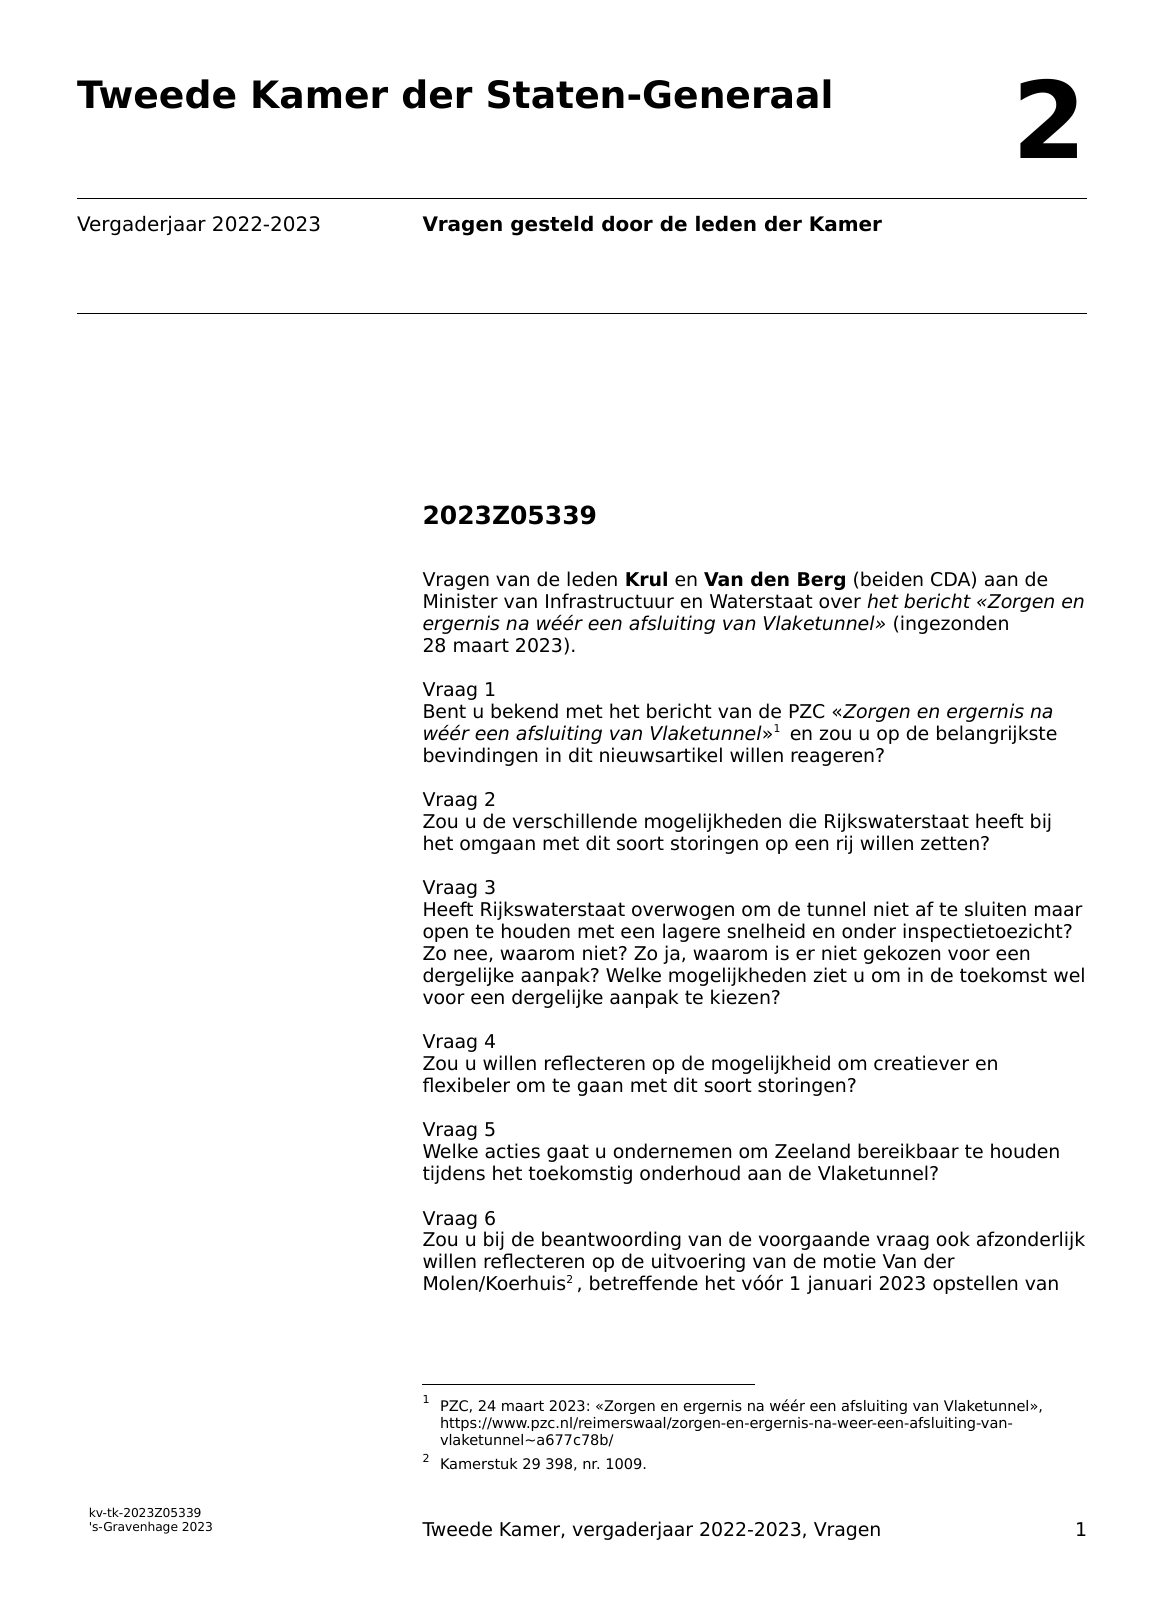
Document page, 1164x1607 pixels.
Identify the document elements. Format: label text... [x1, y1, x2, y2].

text PZC, 24 maart 2023: «Zorgen en ergernis na wéér een afsluiting van Vlaketunnel», https://www.pzc.nl/reimerswaal/zorgen-en-ergernis-na-weer-een-afsluiting-van-vlaketunnel~a677c78b/ [422, 1393, 1087, 1449]
text Bent u bekend met het bericht van de PZC «Zorgen en ergernis na wéér een afsluiting van Vlaketunnel» en zou u op de belangrijkste bevindingen in dit nieuwsartikel willen reageren? [422, 701, 1087, 767]
text Zou u willen reflecteren op de mogelijkheid om creatiever en flexibeler om te gaan met dit soort storingen? [422, 1053, 1087, 1097]
text 2023Z05339 [422, 501, 1087, 531]
table_cell Vragen gesteld door de leden der Kamer [422, 199, 1087, 313]
text Welke acties gaat u ondernemen om Zeeland bereikbaar te houden tijdens het toekomstig onderhoud aan de Vlaketunnel? [422, 1141, 1087, 1185]
text 's-Gravenhage 2023 [88, 1520, 323, 1534]
text Vraag 1 [422, 679, 1087, 701]
text Vraag 3 [422, 877, 1087, 899]
text Vraag 6 [422, 1207, 1087, 1229]
text Vraag 5 [422, 1119, 1087, 1141]
text Heeft Rijkswaterstaat overwogen om de tunnel niet af te sluiten maar open te houden met een lagere snelheid en onder inspectietoezicht? Zo nee, waarom niet? Zo ja, waarom is er niet gekozen voor een dergelijke aanpak? Welke mogelijkheden ziet u om in de toekomst wel voor een dergelijke aanpak te kiezen? [422, 899, 1087, 1009]
text Zou u de verschillende mogelijkheden die Rijkswaterstaat heeft bij het omgaan met dit soort storingen op een rij willen zetten? [422, 811, 1087, 855]
text Vraag 2 [422, 789, 1087, 811]
text Kamerstuk 29 398, nr. 1009. [422, 1452, 1087, 1474]
text Vragen van de leden Krul en Van den Berg (beiden CDA) aan de Minister van Infrastructuur en Waterstaat over het bericht «Zorgen en ergernis na wéér een afsluiting van Vlaketunnel» (ingezonden 28 maart 2023). [422, 569, 1087, 657]
text Vraag 4 [422, 1031, 1087, 1053]
table_header 2 [886, 59, 1087, 198]
text Zou u bij de beantwoording van de voorgaande vraag ook afzonderlijk willen reflecteren op de uitvoering van de motie Van der Molen/Koerhuis, betreffende het vóór 1 januari 2023 opstellen van [422, 1229, 1087, 1295]
table_cell Vergaderjaar 2022-2023 [77, 199, 422, 313]
table_header Tweede Kamer der Staten-Generaal [77, 59, 886, 198]
text kv-tk-2023Z05339 [88, 1506, 323, 1520]
